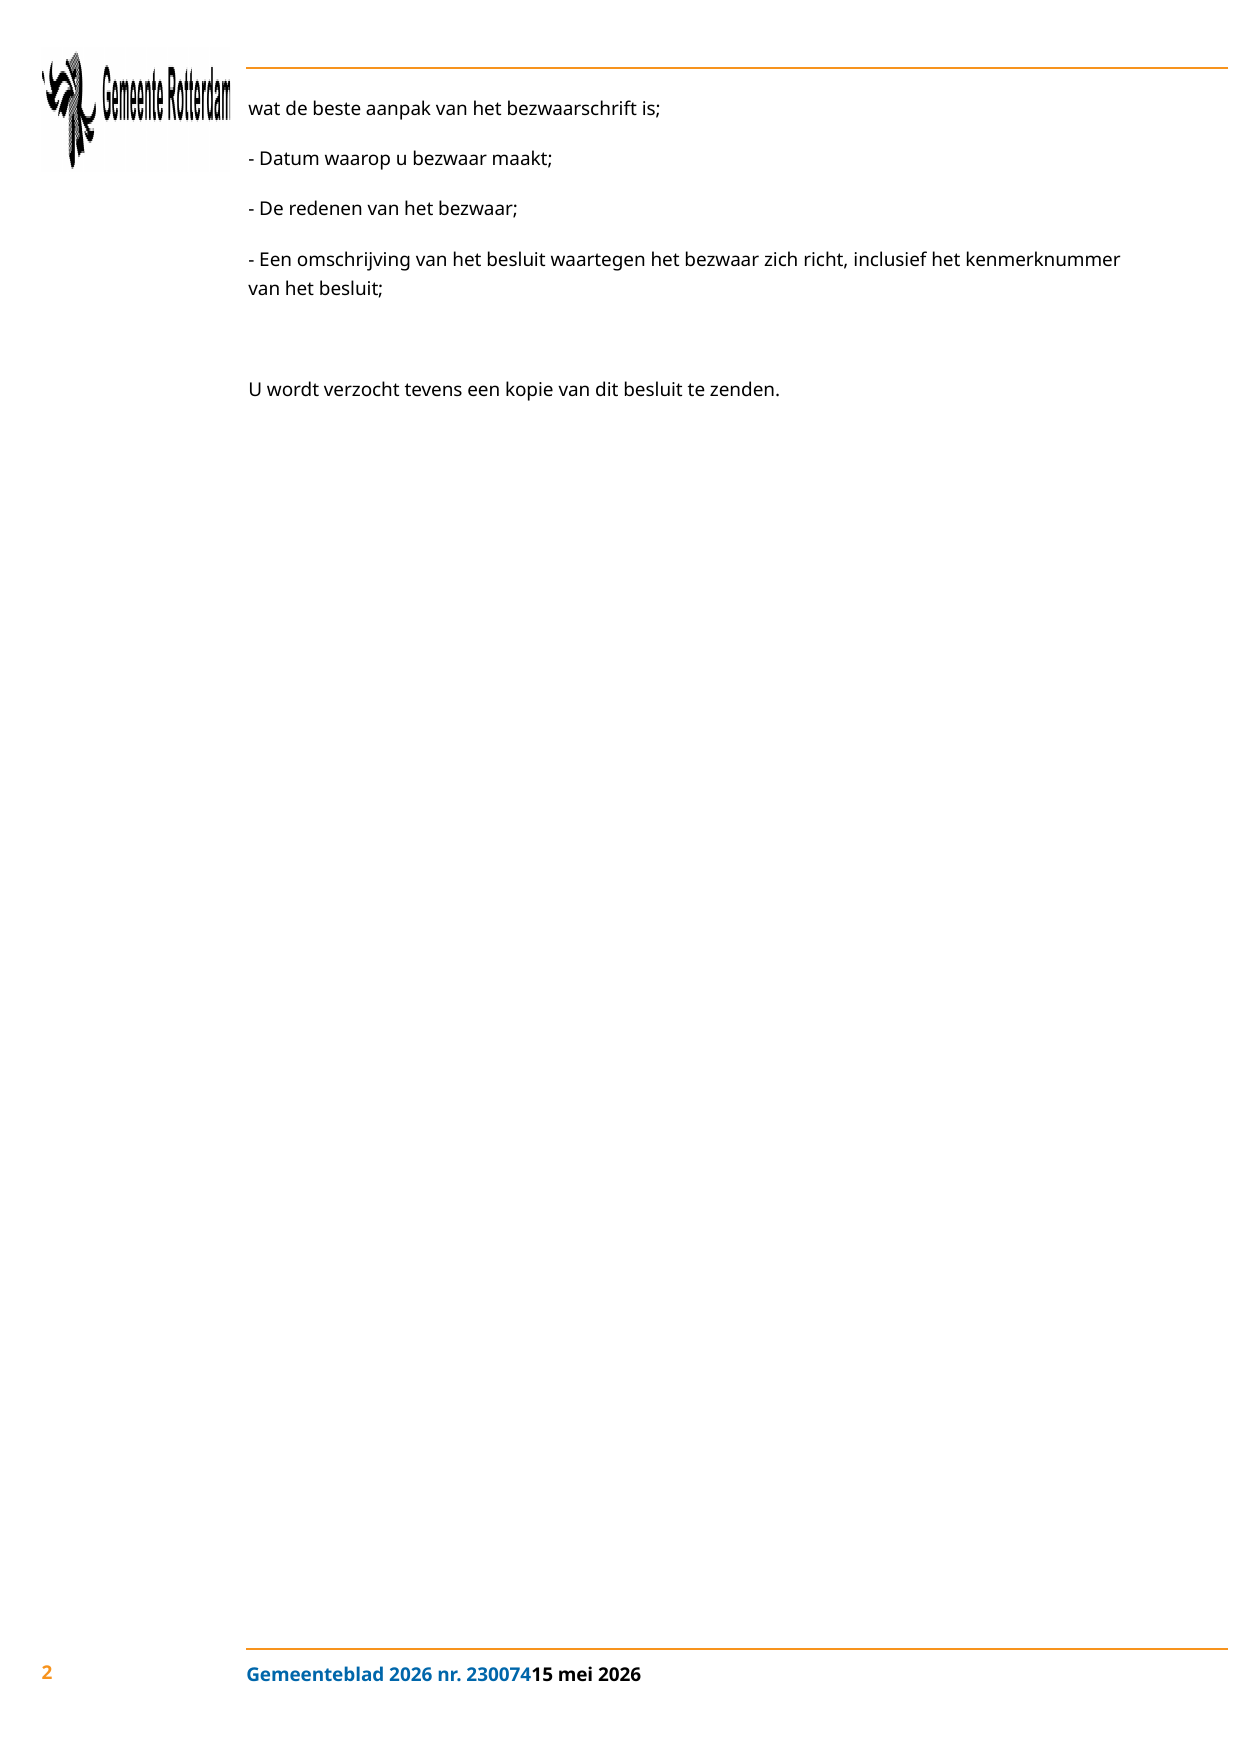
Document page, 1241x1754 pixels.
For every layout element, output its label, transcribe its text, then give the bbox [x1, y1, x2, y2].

picture [41, 47, 231, 172]
text wat de beste aanpak van het bezwaarschrift is; [248, 95, 1152, 121]
text - Een omschrijving van het besluit waartegen het bezwaar zich richt, inclusief het kenmerknummer van het besluit; [248, 246, 1152, 301]
text U wordt verzocht tevens een kopie van dit besluit te zenden. [248, 376, 1152, 402]
text - De redenen van het bezwaar; [248, 196, 1152, 221]
text - Datum waarop u bezwaar maakt; [248, 145, 1152, 171]
